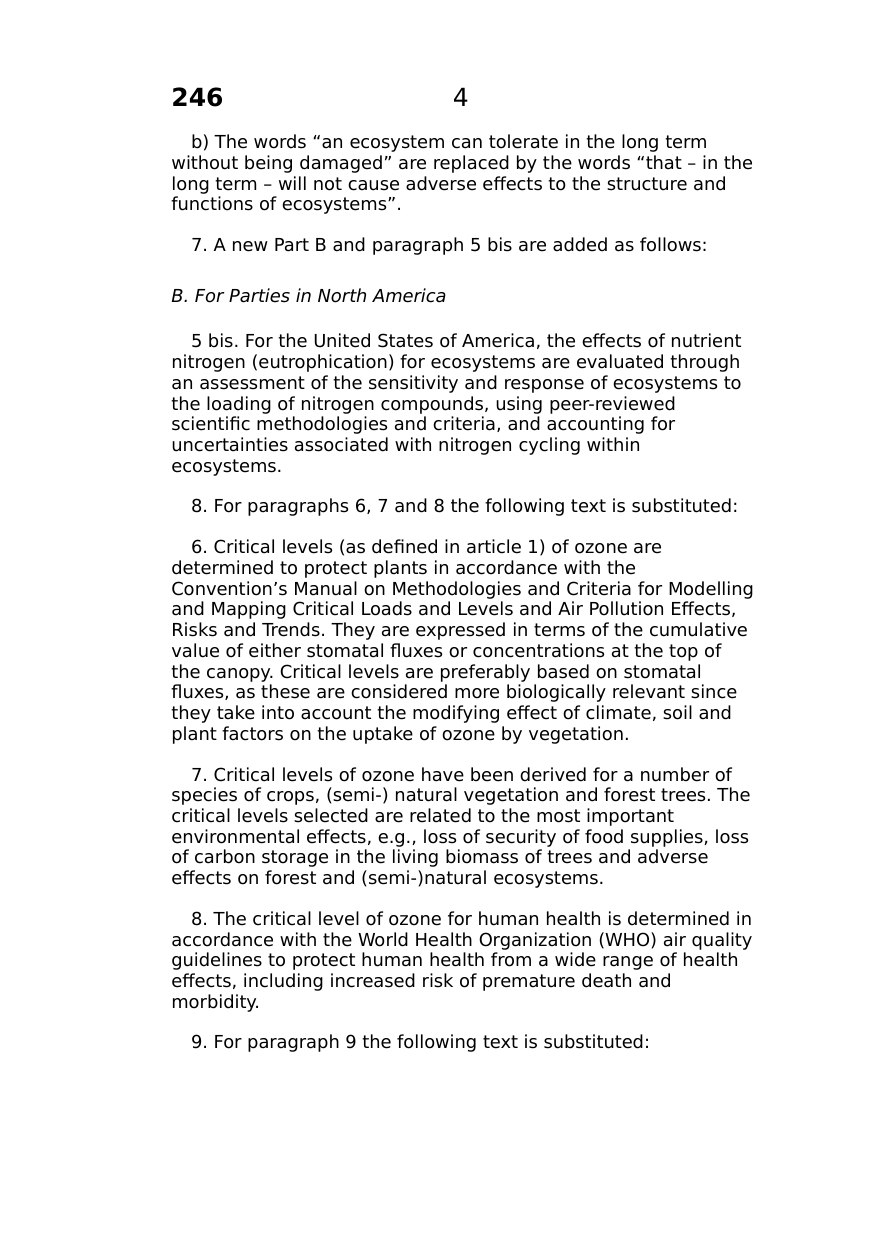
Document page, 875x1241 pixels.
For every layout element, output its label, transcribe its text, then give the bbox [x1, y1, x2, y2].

text 5 bis. For the United States of America, the effects of nutrient nitrogen (eutrophication) for ecosystems are evaluated through an assessment of the sensitivity and response of ecosystems to the loading of nitrogen compounds, using peer-reviewed scientific methodologies and criteria, and accounting for uncertainties associated with nitrogen cycling within ecosystems. [171, 331, 756, 476]
text 8. For paragraphs 6, 7 and 8 the following text is substituted: [171, 496, 756, 517]
text 6. Critical levels (as defined in article 1) of ozone are determined to protect plants in accordance with the Convention’s Manual on Methodologies and Criteria for Modelling and Mapping Critical Loads and Levels and Air Pollution Effects, Risks and Trends. They are expressed in terms of the cumulative value of either stomatal fluxes or concentrations at the top of the canopy. Critical levels are preferably based on stomatal fluxes, as these are considered more biologically relevant since they take into account the modifying effect of climate, soil and plant factors on the uptake of ozone by vegetation. [171, 537, 756, 744]
text 7. Critical levels of ozone have been derived for a number of species of crops, (semi-) natural vegetation and forest trees. The critical levels selected are related to the most important environmental effects, e.g., loss of security of food supplies, loss of carbon storage in the living biomass of trees and adverse effects on forest and (semi-)natural ecosystems. [171, 764, 756, 889]
text 9. For paragraph 9 the following text is substituted: [171, 1032, 756, 1053]
text 8. The critical level of ozone for human health is determined in accordance with the World Health Organization (WHO) air quality guidelines to protect human health from a wide range of health effects, including increased risk of premature death and morbidity. [171, 909, 756, 1012]
subtitle B. For Parties in North America [171, 286, 756, 306]
text 7. A new Part B and paragraph 5 bis are added as follows: [171, 235, 756, 256]
text b) The words “an ecosystem can tolerate in the long term without being damaged” are replaced by the words “that – in the long term – will not cause adverse effects to the structure and functions of ecosystems”. [171, 132, 756, 215]
